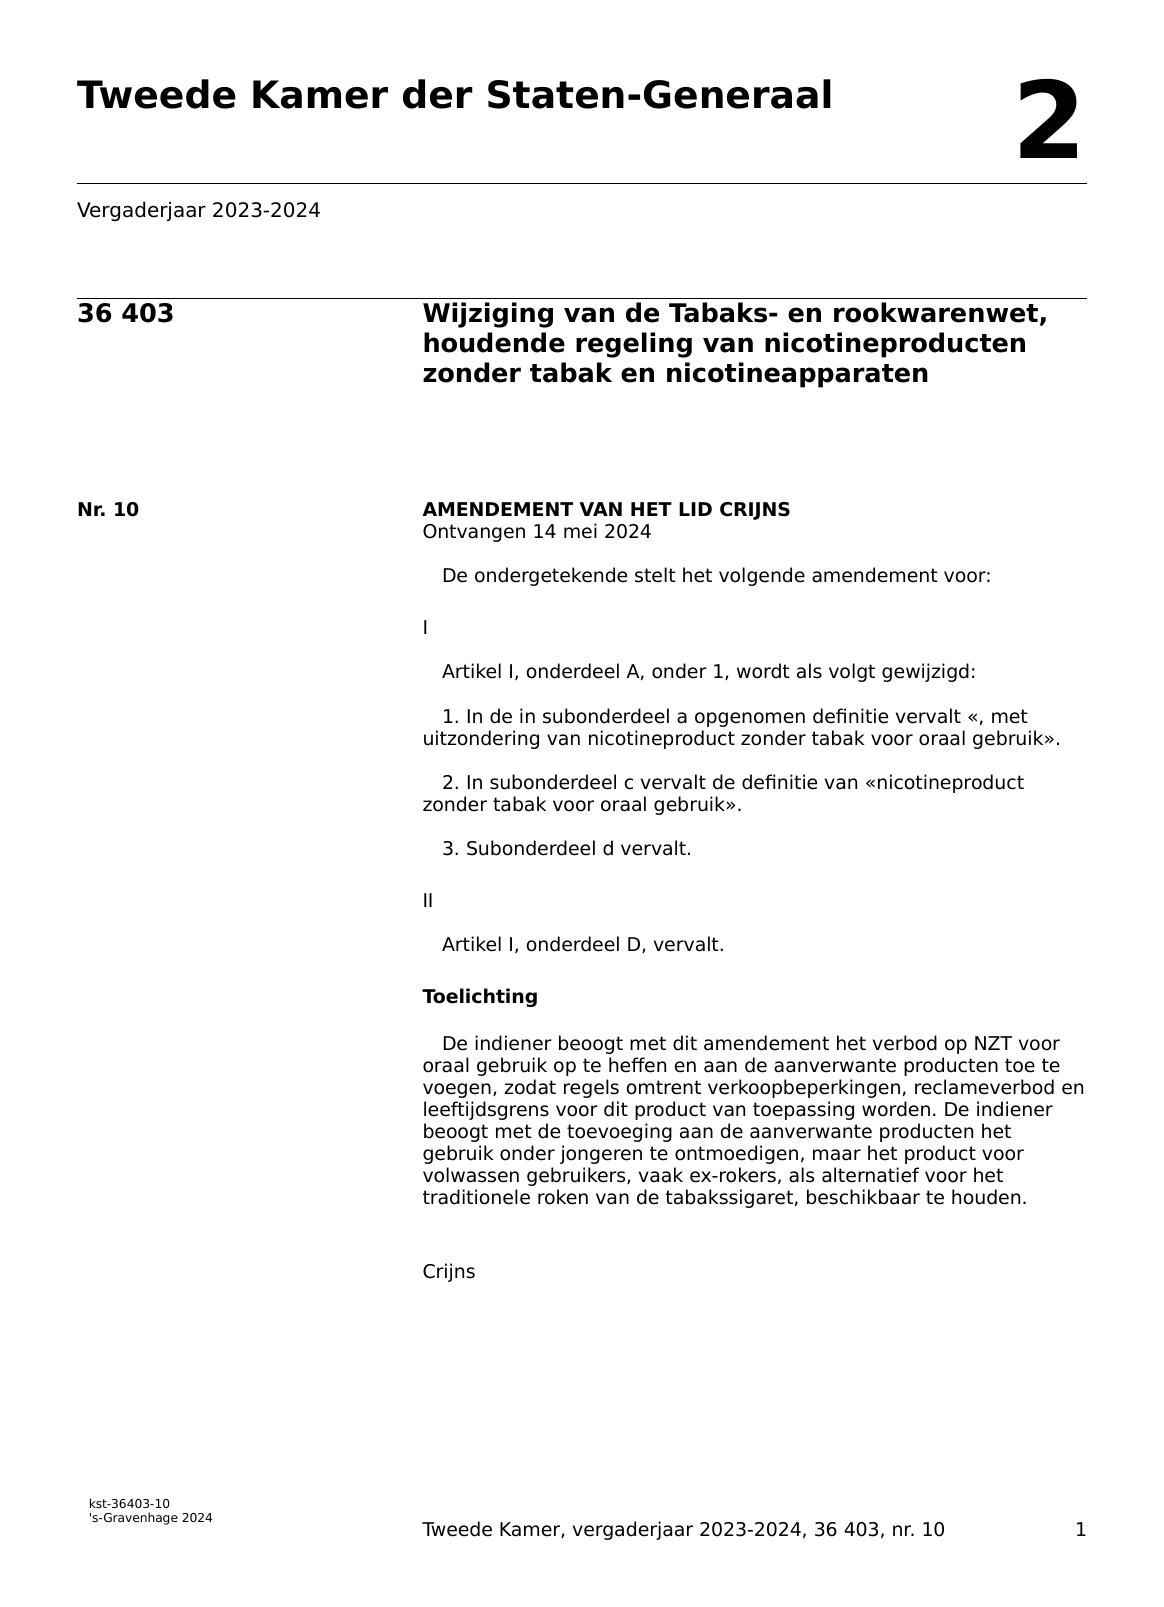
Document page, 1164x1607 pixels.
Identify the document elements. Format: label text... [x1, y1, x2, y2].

table_cell Vergaderjaar 2023-2024 [77, 184, 1087, 298]
table_header Tweede Kamer der Staten-Generaal [77, 59, 886, 183]
subtitle 36 403 Wijziging van de Tabaks- en rookwarenwet, houdende regeling van nicotineproducten zonder tabak en nicotineapparaten [77, 299, 1087, 388]
text Artikel I, onderdeel A, onder 1, wordt als volgt gewijzigd: [422, 661, 1087, 683]
table_header 2 [886, 59, 1087, 183]
subtitle Toelichting [422, 986, 1087, 1008]
text Ontvangen 14 mei 2024 [422, 521, 1087, 543]
text De indiener beoogt met dit amendement het verbod op NZT voor oraal gebruik op te heffen en aan de aanverwante producten toe te voegen, zodat regels omtrent verkoopbeperkingen, reclameverbod en leeftijdsgrens voor dit product van toepassing worden. De indiener beoogt met de toevoeging aan de aanverwante producten het gebruik onder jongeren te ontmoedigen, maar het product voor volwassen gebruikers, vaak ex-rokers, als alternatief voor het traditionele roken van de tabakssigaret, beschikbaar te houden. [422, 1033, 1087, 1209]
subtitle I [422, 617, 1087, 639]
text Artikel I, onderdeel D, vervalt. [422, 934, 1087, 956]
text 's-Gravenhage 2024 [88, 1511, 323, 1525]
text De ondergetekende stelt het volgende amendement voor: [422, 565, 1087, 587]
text 1. In de in subonderdeel a opgenomen definitie vervalt «, met uitzondering van nicotineproduct zonder tabak voor oraal gebruik». [422, 706, 1087, 749]
text Crijns [422, 1239, 1087, 1283]
text kst-36403-10 [88, 1497, 323, 1511]
text 3. Subonderdeel d vervalt. [422, 838, 1087, 860]
subtitle II [422, 890, 1087, 912]
text 2. In subonderdeel c vervalt de definitie van «nicotineproduct zonder tabak voor oraal gebruik». [422, 772, 1087, 816]
subtitle Nr. 10 AMENDEMENT VAN HET LID CRIJNS [77, 499, 1087, 521]
